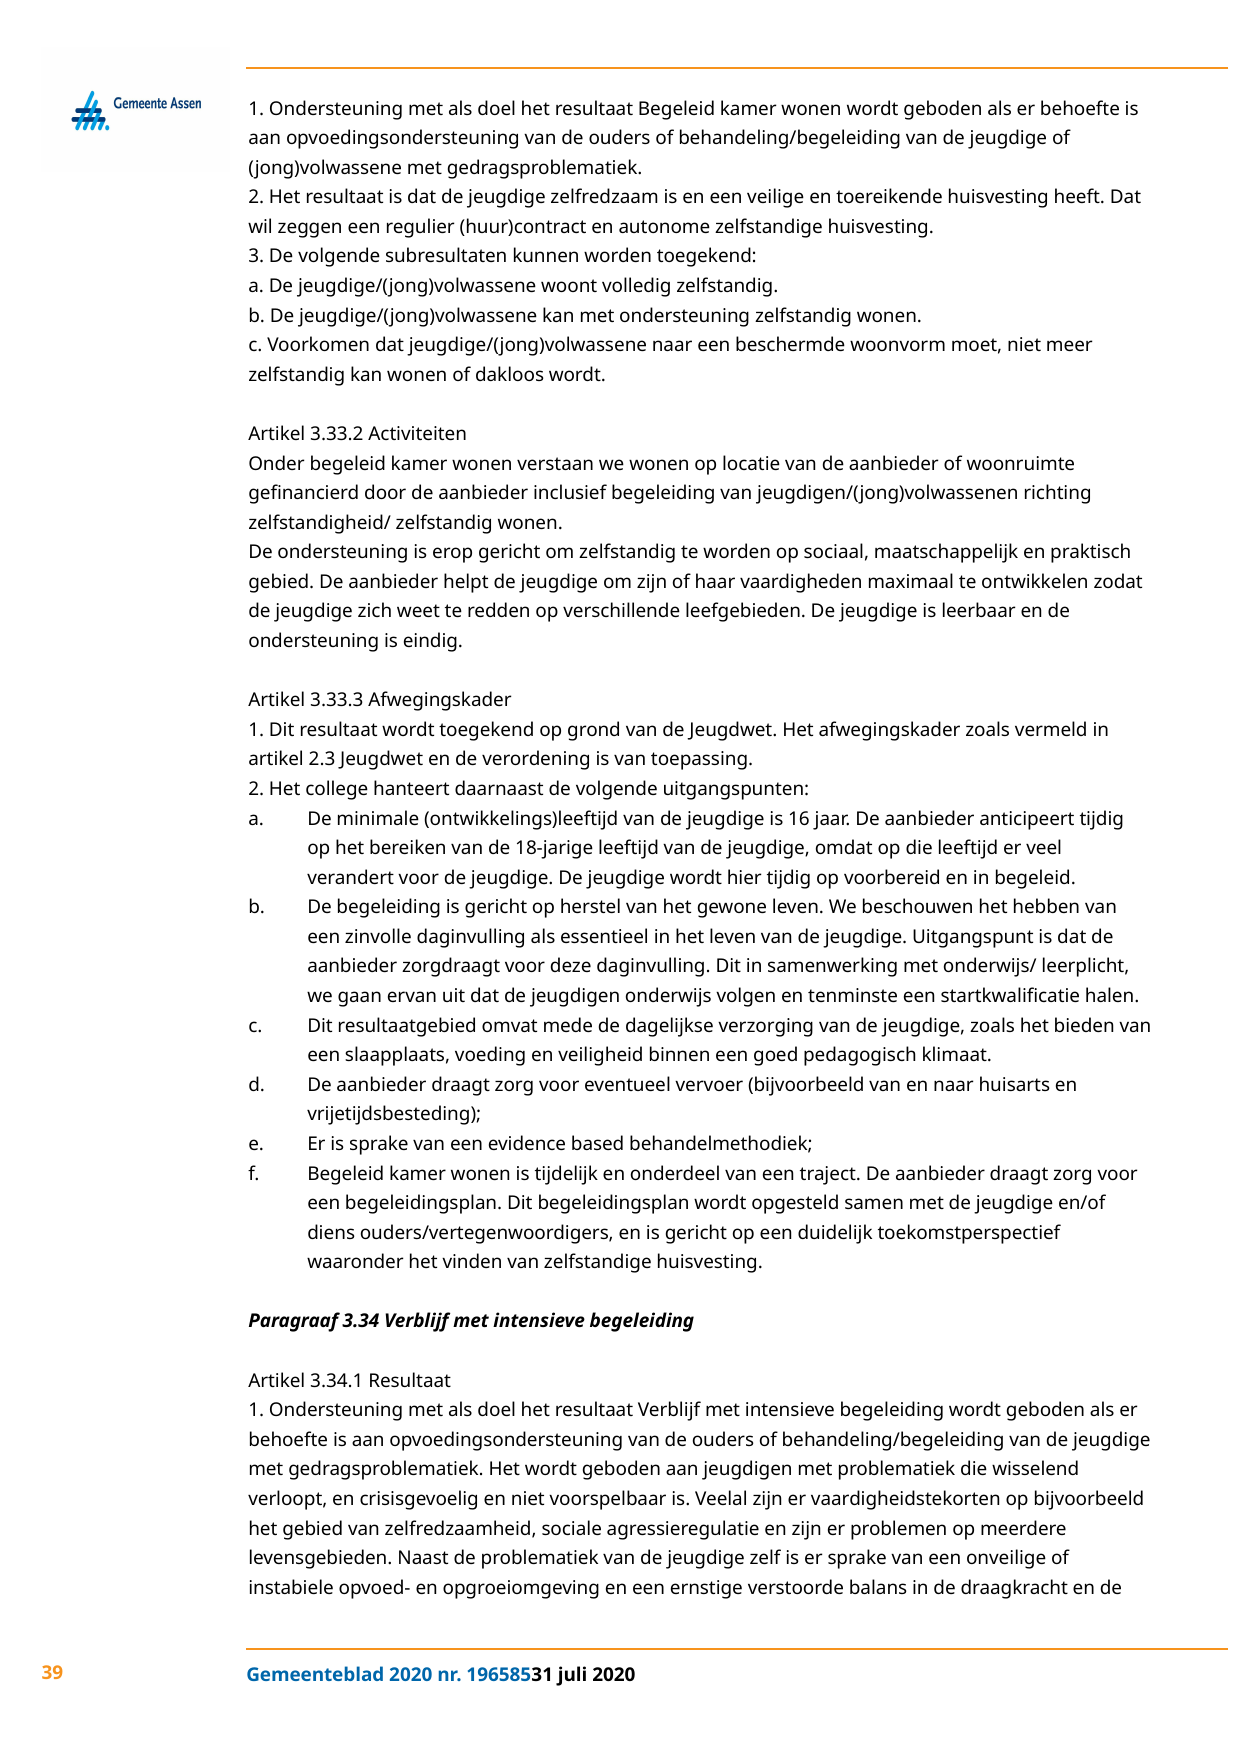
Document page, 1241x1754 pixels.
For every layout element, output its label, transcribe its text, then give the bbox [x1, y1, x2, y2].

list Er is sprake van een evidence based behandelmethodiek; [248, 1130, 1152, 1156]
text De ondersteuning is erop gericht om zelfstandig te worden op sociaal, maatschappelijk en praktisch gebied. De aanbieder helpt de jeugdige om zijn of haar vaardigheden maximaal te ontwikkelen zodat de jeugdige zich weet te redden op verschillende leefgebieden. De jeugdige is leerbaar en de ondersteuning is eindig. [248, 538, 1152, 653]
text b. De jeugdige/(jong)volwassene kan met ondersteuning zelfstandig wonen. [248, 302, 1152, 328]
text 2. Het resultaat is dat de jeugdige zelfredzaam is en een veilige en toereikende huisvesting heeft. Dat wil zeggen een regulier (huur)contract en autonome zelfstandige huisvesting. [248, 183, 1152, 239]
text Onder begeleid kamer wonen verstaan we wonen op locatie van de aanbieder of woonruimte gefinancierd door de aanbieder inclusief begeleiding van jeugdigen/(jong)volwassenen richting zelfstandigheid/ zelfstandig wonen. [248, 450, 1152, 535]
text 2. Het college hanteert daarnaast de volgende uitgangspunten: [248, 775, 1152, 801]
text 3. De volgende subresultaten kunnen worden toegekend: [248, 243, 1152, 268]
list Dit resultaatgebied omvat mede de dagelijkse verzorging van de jeugdige, zoals het bieden van een slaapplaats, voeding en veiligheid binnen een goed pedagogisch klimaat. [248, 1012, 1152, 1067]
list Begeleid kamer wonen is tijdelijk en onderdeel van een traject. De aanbieder draagt zorg voor een begeleidingsplan. Dit begeleidingsplan wordt opgesteld samen met de jeugdige en/of diens ouders/vertegenwoordigers, en is gericht op een duidelijk toekomstperspectief waaronder het vinden van zelfstandige huisvesting. [248, 1160, 1152, 1274]
text Artikel 3.33.3 Afwegingskader [248, 686, 1152, 712]
text Paragraaf 3.34 Verblijf met intensieve begeleiding [248, 1308, 1152, 1333]
text Artikel 3.33.2 Activiteiten [248, 420, 1152, 446]
list De minimale (ontwikkelings)leeftijd van de jeugdige is 16 jaar. De aanbieder anticipeert tijdig op het bereiken van de 18-jarige leeftijd van de jeugdige, omdat op die leeftijd er veel verandert voor de jeugdige. De jeugdige wordt hier tijdig op voorbereid en in begeleid. [248, 805, 1152, 890]
text 1. Ondersteuning met als doel het resultaat Verblijf met intensieve begeleiding wordt geboden als er behoefte is aan opvoedingsondersteuning van de ouders of behandeling/begeleiding van de jeugdige met gedragsproblematiek. Het wordt geboden aan jeugdigen met problematiek die wisselend verloopt, en crisisgevoelig en niet voorspelbaar is. Veelal zijn er vaardigheidstekorten op bijvoorbeeld het gebied van zelfredzaamheid, sociale agressieregulatie en zijn er problemen op meerdere levensgebieden. Naast de problematiek van de jeugdige zelf is er sprake van een onveilige of instabiele opvoed- en opgroeiomgeving en een ernstige verstoorde balans in de draagkracht en de [248, 1396, 1152, 1600]
text 1. Dit resultaat wordt toegekend op grond van de Jeugdwet. Het afwegingskader zoals vermeld in artikel 2.3 Jeugdwet en de verordening is van toepassing. [248, 716, 1152, 771]
text a. De jeugdige/(jong)volwassene woont volledig zelfstandig. [248, 272, 1152, 298]
text Artikel 3.34.1 Resultaat [248, 1367, 1152, 1393]
picture [41, 47, 231, 172]
list De aanbieder draagt zorg voor eventueel vervoer (bijvoorbeeld van en naar huisarts en vrijetijdsbesteding); [248, 1071, 1152, 1126]
list De begeleiding is gericht op herstel van het gewone leven. We beschouwen het hebben van een zinvolle daginvulling als essentieel in het leven van de jeugdige. Uitgangspunt is dat de aanbieder zorgdraagt voor deze daginvulling. Dit in samenwerking met onderwijs/ leerplicht, we gaan ervan uit dat de jeugdigen onderwijs volgen en tenminste een startkwalificatie halen. [248, 893, 1152, 1008]
text c. Voorkomen dat jeugdige/(jong)volwassene naar een beschermde woonvorm moet, niet meer zelfstandig kan wonen of dakloos wordt. [248, 331, 1152, 387]
text 1. Ondersteuning met als doel het resultaat Begeleid kamer wonen wordt geboden als er behoefte is aan opvoedingsondersteuning van de ouders of behandeling/begeleiding van de jeugdige of (jong)volwassene met gedragsproblematiek. [248, 95, 1152, 180]
